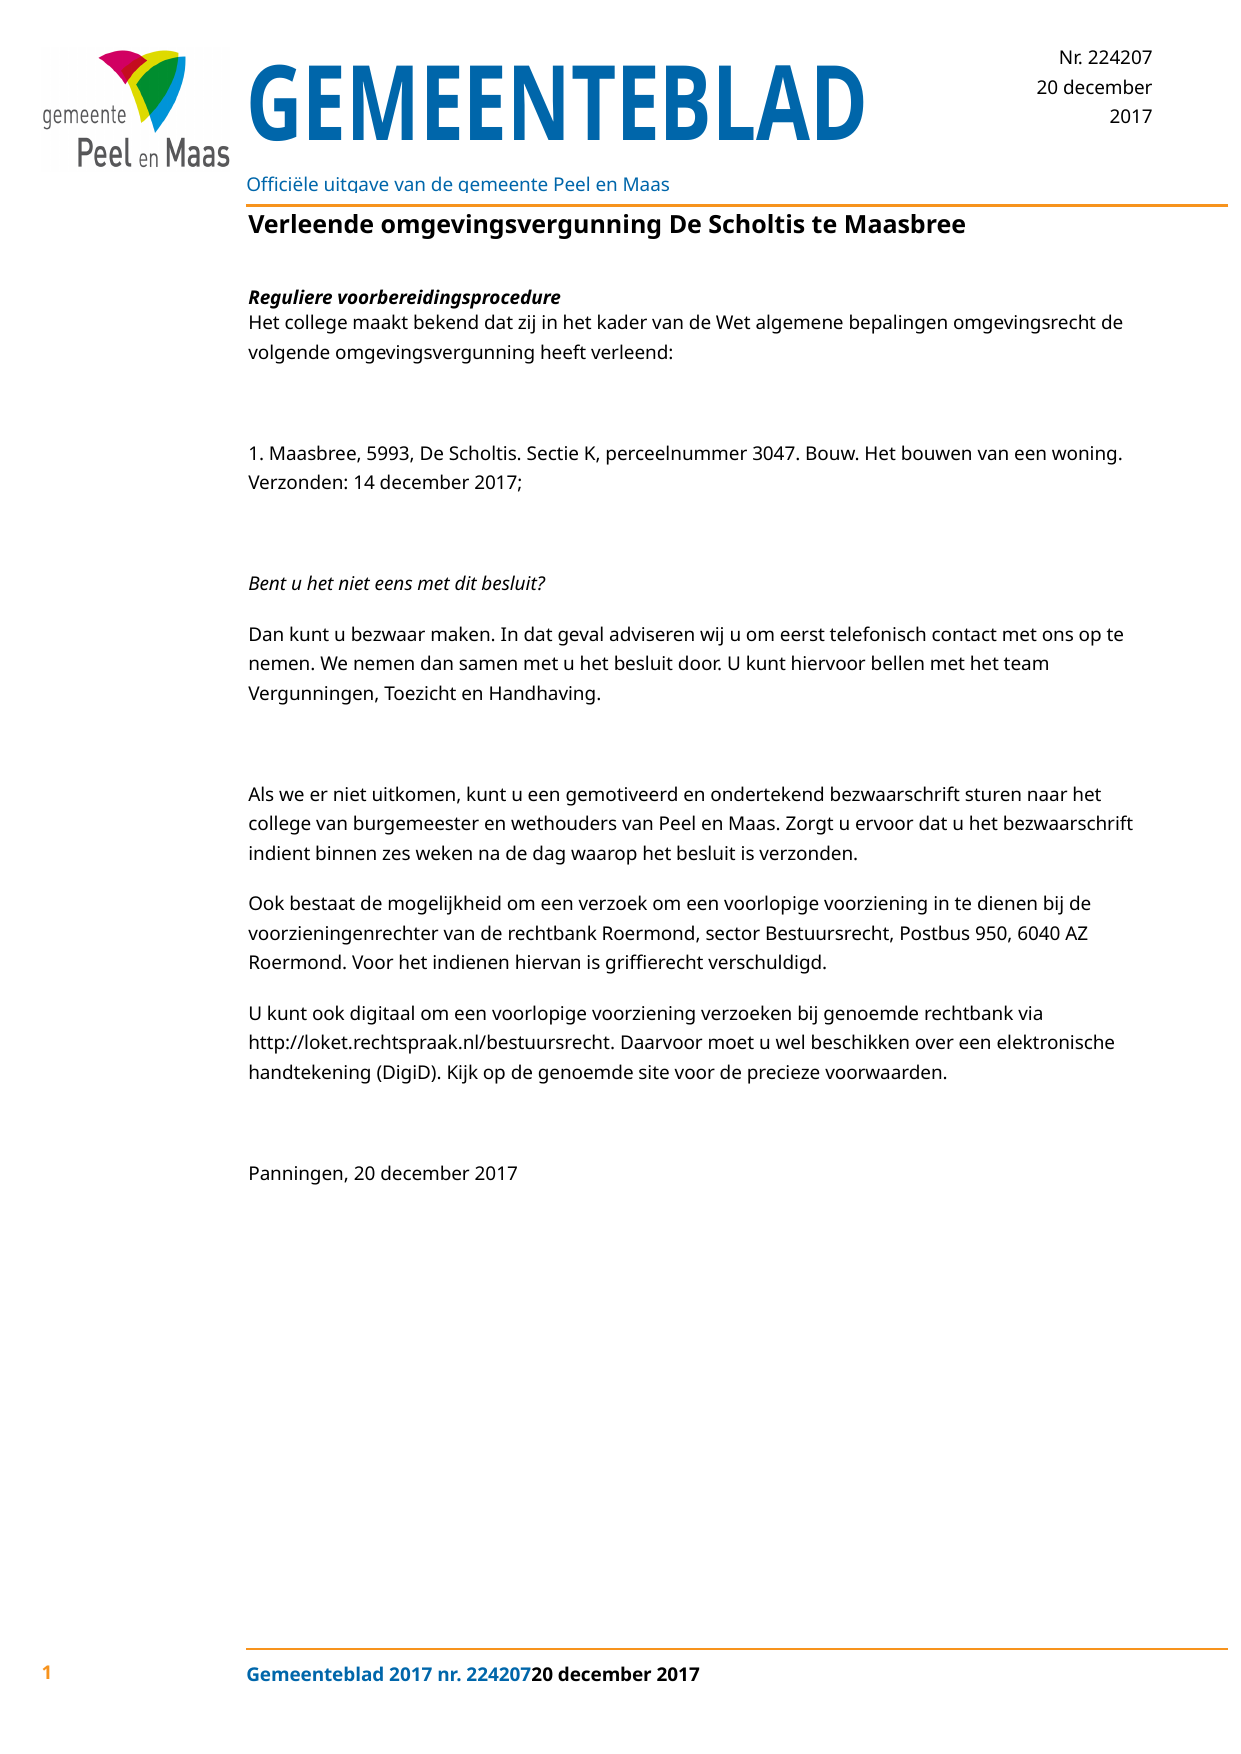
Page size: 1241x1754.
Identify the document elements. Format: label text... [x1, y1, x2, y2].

text Reguliere voorbereidingsprocedure [248, 284, 1152, 309]
picture [41, 47, 231, 172]
text 1. Maasbree, 5993, De Scholtis. Sectie K, perceelnummer 3047. Bouw. Het bouwen van een woning. Verzonden: 14 december 2017; [248, 440, 1152, 495]
text Het college maakt bekend dat zij in het kader van de Wet algemene bepalingen omgevingsrecht de volgende omgevingsvergunning heeft verleend: [248, 309, 1152, 365]
text Dan kunt u bezwaar maken. In dat geval adviseren wij u om eerst telefonisch contact met ons op te nemen. We nemen dan samen met u het besluit door. U kunt hiervoor bellen met het team Vergunningen, Toezicht en Handhaving. [248, 621, 1152, 706]
text Verleende omgevingsvergunning De Scholtis te Maasbree [248, 207, 1152, 241]
text U kunt ook digitaal om een voorlopige voorziening verzoeken bij genoemde rechtbank via http://loket.rechtspraak.nl/bestuursrecht. Daarvoor moet u wel beschikken over een elektronische handtekening (DigiD). Kijk op de genoemde site voor de precieze voorwaarden. [248, 1000, 1152, 1085]
text Ook bestaat de mogelijkheid om een verzoek om een voorlopige voorziening in te dienen bij de voorzieningenrechter van de rechtbank Roermond, sector Bestuursrecht, Postbus 950, 6040 AZ Roermond. Voor het indienen hiervan is griffierecht verschuldigd. [248, 890, 1152, 975]
text Bent u het niet eens met dit besluit? [248, 570, 1152, 596]
text Als we er niet uitkomen, kunt u een gemotiveerd en ondertekend bezwaarschrift sturen naar het college van burgemeester en wethouders van Peel en Maas. Zorgt u ervoor dat u het bezwaarschrift indient binnen zes weken na de dag waarop het besluit is verzonden. [248, 781, 1152, 866]
text Panningen, 20 december 2017 [248, 1160, 1152, 1186]
